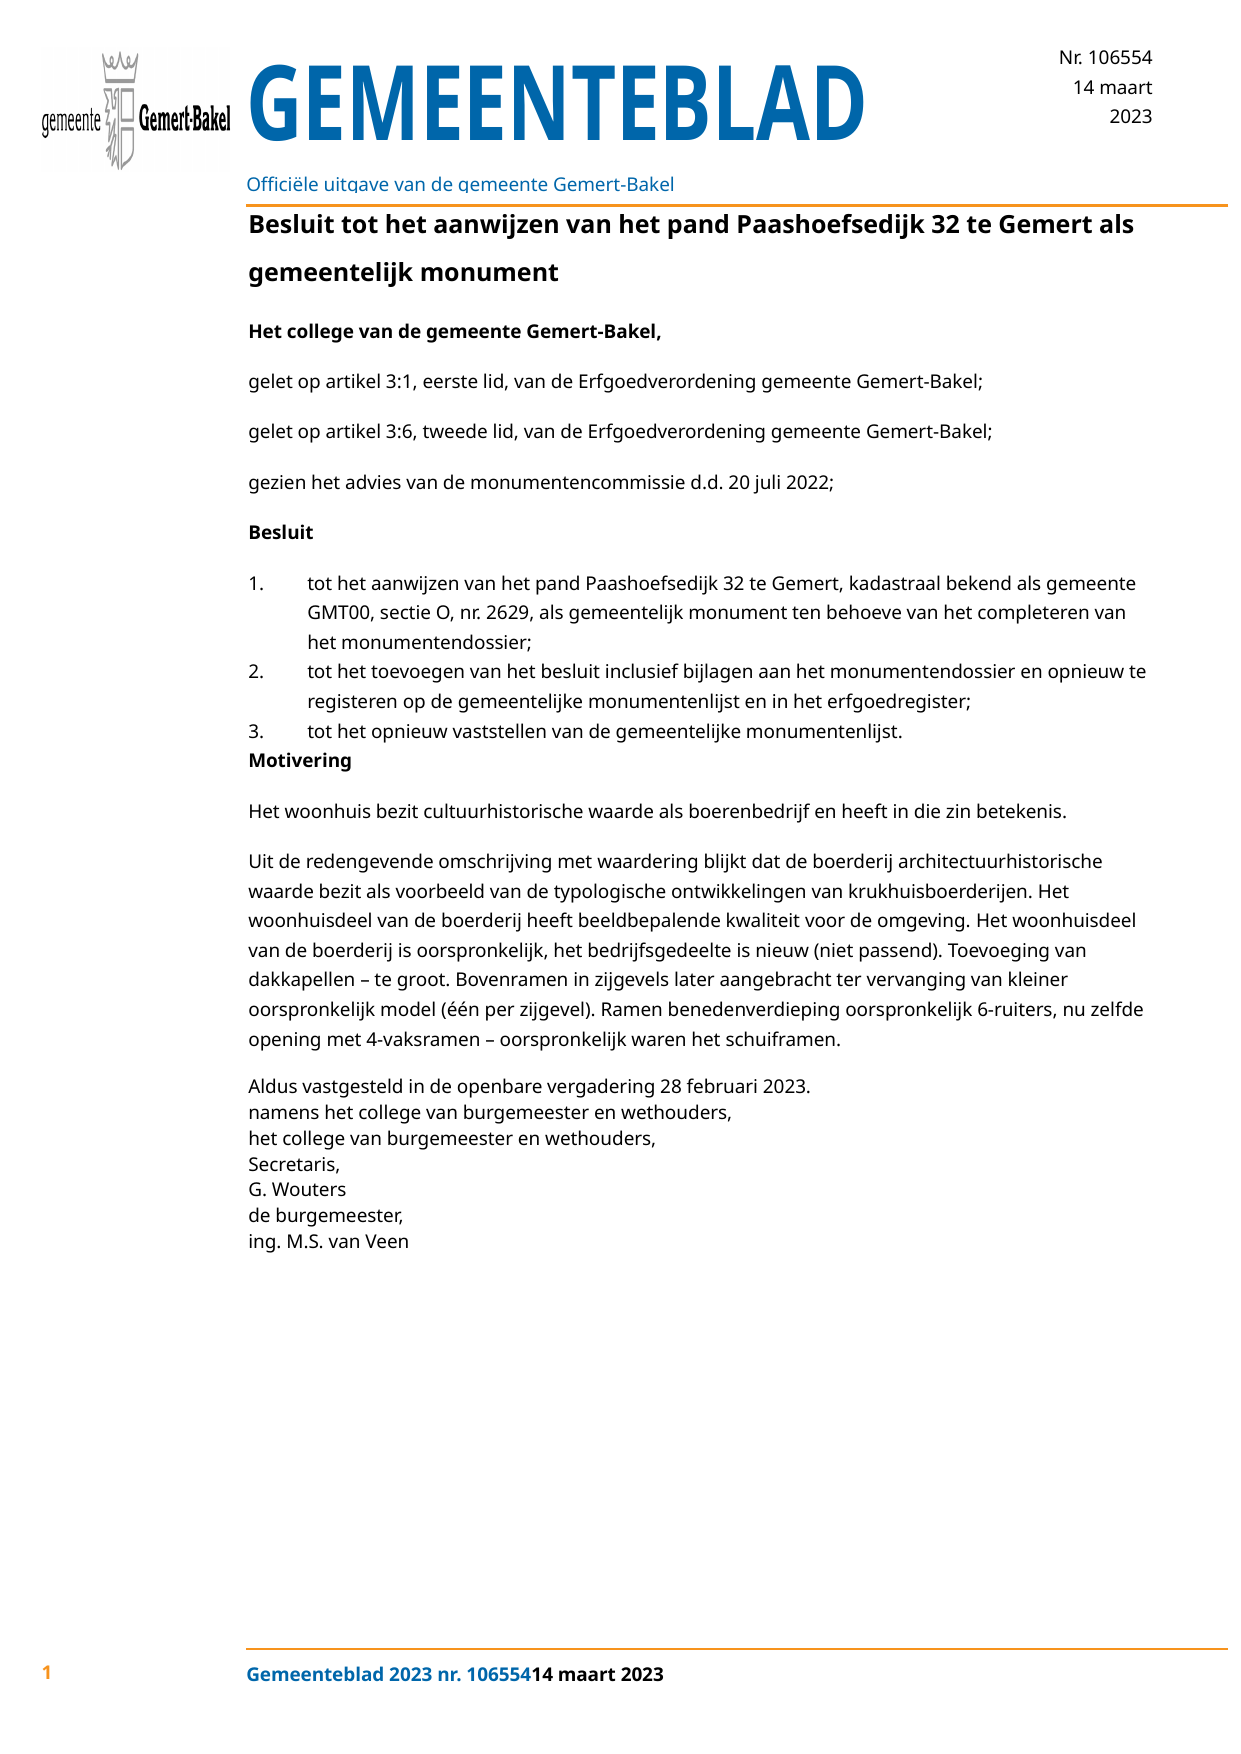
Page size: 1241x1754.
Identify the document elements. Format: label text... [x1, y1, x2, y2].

text gelet op artikel 3:1, eerste lid, van de Erfgoedverordening gemeente Gemert-Bakel; [248, 368, 1152, 394]
text Besluit [248, 519, 1152, 545]
text namens het college van burgemeester en wethouders, [248, 1099, 1152, 1125]
text Het college van de gemeente Gemert-Bakel, [248, 318, 1152, 344]
list tot het toevoegen van het besluit inclusief bijlagen aan het monumentendossier en opnieuw te registeren op de gemeentelijke monumentenlijst en in het erfgoedregister; [248, 659, 1152, 714]
text de burgemeester, [248, 1202, 1152, 1228]
text Motivering [248, 747, 1152, 773]
text ing. M.S. van Veen [248, 1228, 1152, 1254]
text Secretaris, [248, 1151, 1152, 1177]
text het college van burgemeester en wethouders, [248, 1125, 1152, 1151]
text Aldus vastgesteld in de openbare vergadering 28 februari 2023. [248, 1074, 1152, 1099]
text gelet op artikel 3:6, tweede lid, van de Erfgoedverordening gemeente Gemert-Bakel; [248, 419, 1152, 444]
text Uit de redengevende omschrijving met waardering blijkt dat de boerderij architectuurhistorische waarde bezit als voorbeeld van de typologische ontwikkelingen van krukhuisboerderijen. Het woonhuisdeel van de boerderij heeft beeldbepalende kwaliteit voor de omgeving. Het woonhuisdeel van de boerderij is oorspronkelijk, het bedrijfsgedeelte is nieuw (niet passend). Toevoeging van dakkapellen – te groot. Bovenramen in zijgevels later aangebracht ter vervanging van kleiner oorspronkelijk model (één per zijgevel). Ramen benedenverdieping oorspronkelijk 6-ruiters, nu zelfde opening met 4-vaksramen – oorspronkelijk waren het schuiframen. [248, 848, 1152, 1052]
text Besluit tot het aanwijzen van het pand Paashoefsedijk 32 te Gemert als gemeentelijk monument [248, 207, 1152, 288]
picture [41, 47, 231, 172]
text Het woonhuis bezit cultuurhistorische waarde als boerenbedrijf en heeft in die zin betekenis. [248, 798, 1152, 824]
list tot het aanwijzen van het pand Paashoefsedijk 32 te Gemert, kadastraal bekend als gemeente GMT00, sectie O, nr. 2629, als gemeentelijk monument ten behoeve van het completeren van het monumentendossier; [248, 570, 1152, 655]
text G. Wouters [248, 1177, 1152, 1202]
text gezien het advies van de monumentencommissie d.d. 20 juli 2022; [248, 469, 1152, 495]
list tot het opnieuw vaststellen van de gemeentelijke monumentenlijst. [248, 718, 1152, 744]
